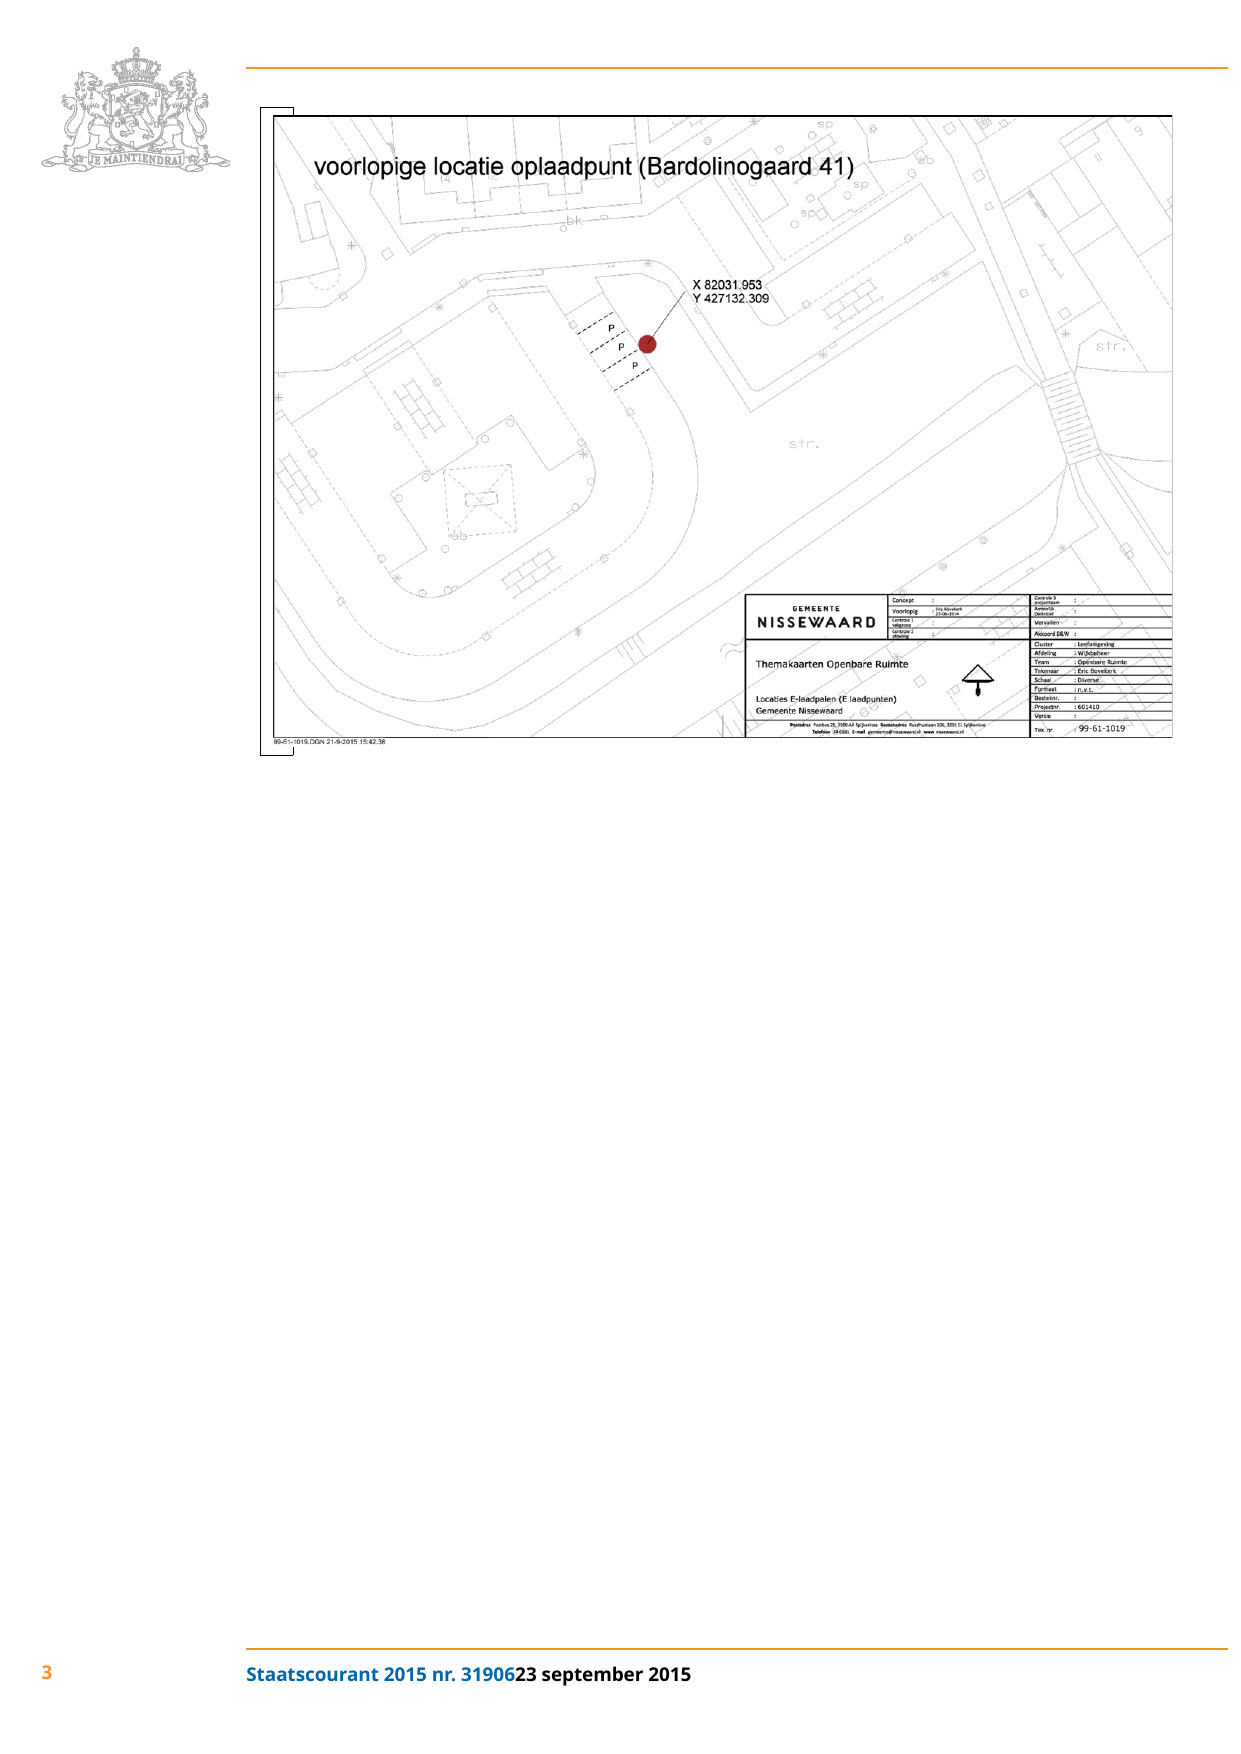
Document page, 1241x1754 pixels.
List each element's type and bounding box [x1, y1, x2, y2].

picture [41, 47, 231, 172]
picture [268, 115, 1173, 747]
